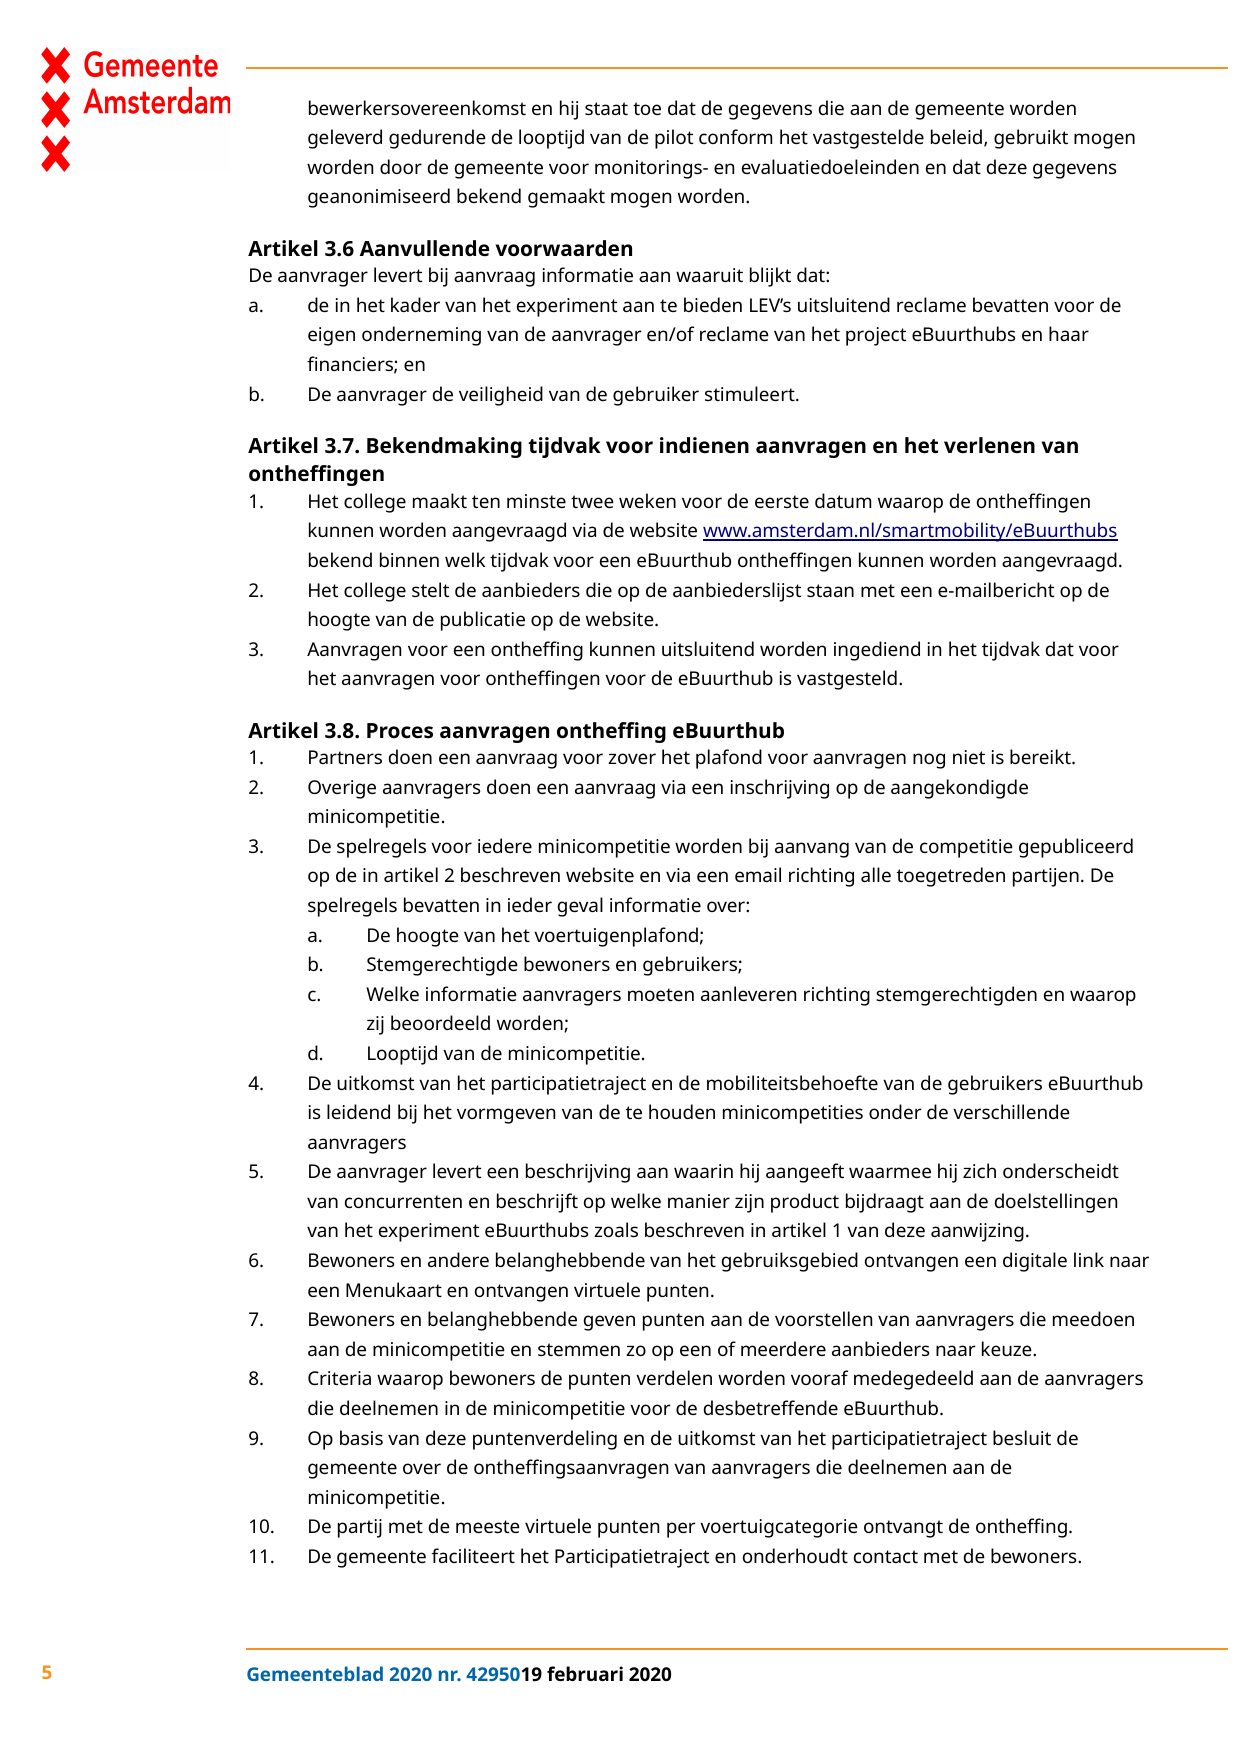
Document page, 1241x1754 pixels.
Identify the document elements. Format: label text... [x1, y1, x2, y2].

list bewerkersovereenkomst en hij staat toe dat de gegevens die aan de gemeente worden geleverd gedurende de looptijd van de pilot conform het vastgestelde beleid, gebruikt mogen worden door de gemeente voor monitorings- en evaluatiedoeleinden en dat deze gegevens geanonimiseerd bekend gemaakt mogen worden. [248, 95, 1152, 209]
list Het college stelt de aanbieders die op de aanbiederslijst staan met een e-mailbericht op de hoogte van de publicatie op de website. [248, 577, 1152, 632]
list Het college maakt ten minste twee weken voor de eerste datum waarop de ontheffingen kunnen worden aangevraagd via de website www.amsterdam.nl/smartmobility/eBuurthubs bekend binnen welk tijdvak voor een eBuurthub ontheffingen kunnen worden aangevraagd. [248, 488, 1152, 573]
list De hoogte van het voertuigenplafond; [307, 922, 1152, 948]
list De uitkomst van het participatietraject en de mobiliteitsbehoefte van de gebruikers eBuurthub is leidend bij het vormgeven van de te houden minicompetities onder de verschillende aanvragers [248, 1070, 1152, 1155]
text Artikel 3.8. Proces aanvragen ontheffing eBuurthub [248, 716, 1152, 744]
list De partij met de meeste virtuele punten per voertuigcategorie ontvangt de ontheffing. [248, 1513, 1152, 1539]
list Op basis van deze puntenverdeling en de uitkomst van het participatietraject besluit de gemeente over de ontheffingsaanvragen van aanvragers die deelnemen aan de minicompetitie. [248, 1425, 1152, 1510]
list De aanvrager levert een beschrijving aan waarin hij aangeeft waarmee hij zich onderscheidt van concurrenten en beschrijft op welke manier zijn product bijdraagt aan de doelstellingen van het experiment eBuurthubs zoals beschreven in artikel 1 van deze aanwijzing. [248, 1158, 1152, 1243]
list Bewoners en andere belanghebbende van het gebruiksgebied ontvangen een digitale link naar een Menukaart en ontvangen virtuele punten. [248, 1247, 1152, 1303]
list Partners doen een aanvraag voor zover het plafond voor aanvragen nog niet is bereikt. [248, 744, 1152, 770]
list De aanvrager de veiligheid van de gebruiker stimuleert. [248, 381, 1152, 406]
list Welke informatie aanvragers moeten aanleveren richting stemgerechtigden en waarop zij beoordeeld worden; [307, 981, 1152, 1036]
text Artikel 3.7. Bekendmaking tijdvak voor indienen aanvragen en het verlenen van ontheffingen [248, 431, 1152, 488]
list Aanvragen voor een ontheffing kunnen uitsluitend worden ingediend in het tijdvak dat voor het aanvragen voor ontheffingen voor de eBuurthub is vastgesteld. [248, 636, 1152, 691]
text Artikel 3.6 Aanvullende voorwaarden [248, 234, 1152, 262]
list De spelregels voor iedere minicompetitie worden bij aanvang van de competitie gepubliceerd op de in artikel 2 beschreven website en via een email richting alle toegetreden partijen. De spelregels bevatten in ieder geval informatie over: [248, 833, 1152, 918]
list Overige aanvragers doen een aanvraag via een inschrijving op de aangekondigde minicompetitie. [248, 774, 1152, 829]
list Criteria waarop bewoners de punten verdelen worden vooraf medegedeeld aan de aanvragers die deelnemen in de minicompetitie voor de desbetreffende eBuurthub. [248, 1366, 1152, 1421]
list De gemeente faciliteert het Participatietraject en onderhoudt contact met de bewoners. [248, 1543, 1152, 1569]
list Bewoners en belanghebbende geven punten aan de voorstellen van aanvragers die meedoen aan de minicompetitie en stemmen zo op een of meerdere aanbieders naar keuze. [248, 1306, 1152, 1362]
list de in het kader van het experiment aan te bieden LEV’s uitsluitend reclame bevatten voor de eigen onderneming van de aanvrager en/of reclame van het project eBuurthubs en haar financiers; en [248, 292, 1152, 377]
list Looptijd van de minicompetitie. [307, 1040, 1152, 1066]
list Stemgerechtigde bewoners en gebruikers; [307, 951, 1152, 977]
picture [41, 47, 231, 172]
text De aanvrager levert bij aanvraag informatie aan waaruit blijkt dat: [248, 262, 1152, 288]
